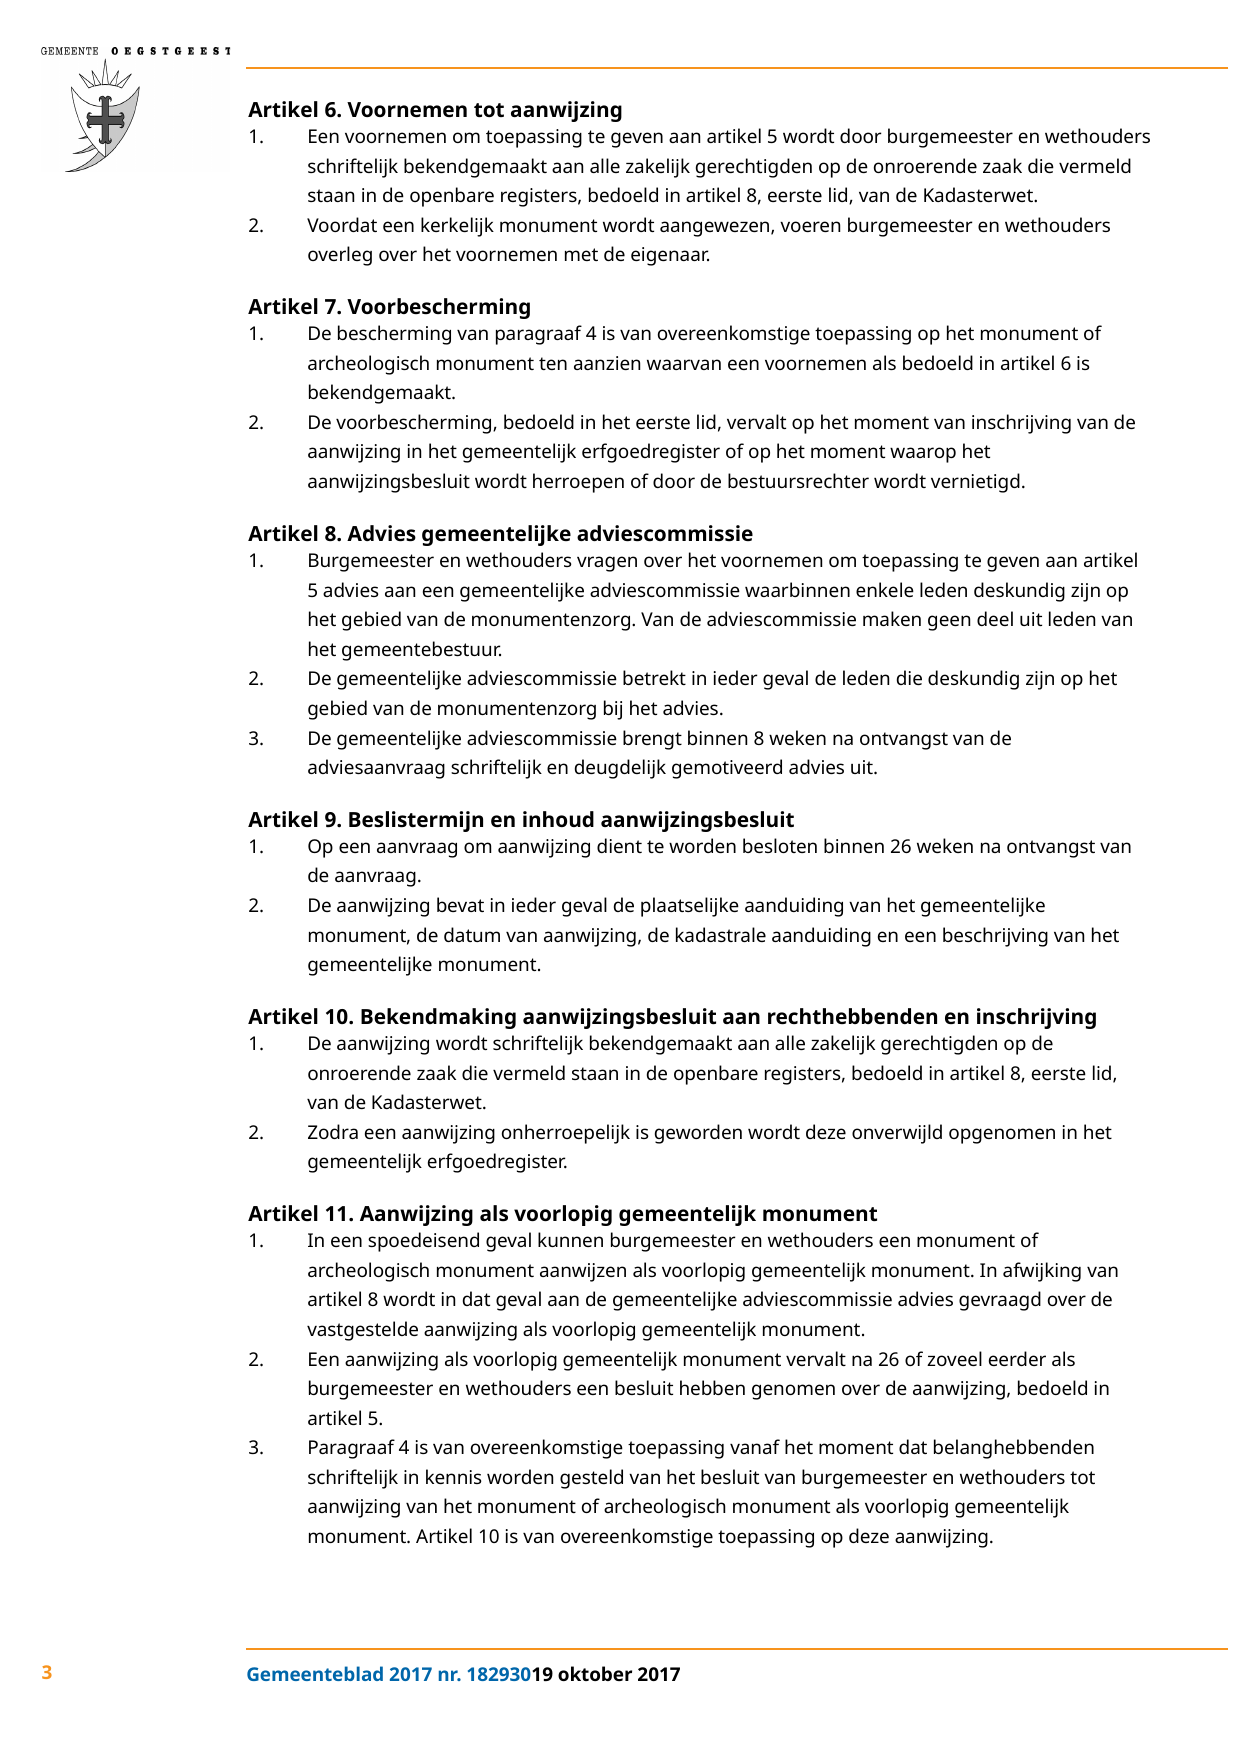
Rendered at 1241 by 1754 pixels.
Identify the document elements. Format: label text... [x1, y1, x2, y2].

list Een aanwijzing als voorlopig gemeentelijk monument vervalt na 26 of zoveel eerder als burgemeester en wethouders een besluit hebben genomen over de aanwijzing, bedoeld in artikel 5. [248, 1346, 1152, 1431]
text Artikel 6. Voornemen tot aanwijzing [248, 95, 1152, 123]
text Artikel 11. Aanwijzing als voorlopig gemeentelijk monument [248, 1199, 1152, 1227]
list Voordat een kerkelijk monument wordt aangewezen, voeren burgemeester en wethouders overleg over het voornemen met de eigenaar. [248, 212, 1152, 267]
text Artikel 7. Voorbescherming [248, 292, 1152, 320]
list De gemeentelijke adviescommissie brengt binnen 8 weken na ontvangst van de adviesaanvraag schriftelijk en deugdelijk gemotiveerd advies uit. [248, 725, 1152, 780]
list Op een aanvraag om aanwijzing dient te worden besloten binnen 26 weken na ontvangst van de aanvraag. [248, 833, 1152, 888]
list Paragraaf 4 is van overeenkomstige toepassing vanaf het moment dat belanghebbenden schriftelijk in kennis worden gesteld van het besluit van burgemeester en wethouders tot aanwijzing van het monument of archeologisch monument als voorlopig gemeentelijk monument. Artikel 10 is van overeenkomstige toepassing op deze aanwijzing. [248, 1434, 1152, 1549]
picture [41, 47, 231, 172]
text Artikel 10. Bekendmaking aanwijzingsbesluit aan rechthebbenden en inschrijving [248, 1002, 1152, 1030]
text Artikel 8. Advies gemeentelijke adviescommissie [248, 519, 1152, 547]
list De aanwijzing wordt schriftelijk bekendgemaakt aan alle zakelijk gerechtigden op de onroerende zaak die vermeld staan in de openbare registers, bedoeld in artikel 8, eerste lid, van de Kadasterwet. [248, 1030, 1152, 1115]
list De voorbescherming, bedoeld in het eerste lid, vervalt op het moment van inschrijving van de aanwijzing in het gemeentelijk erfgoedregister of op het moment waarop het aanwijzingsbesluit wordt herroepen of door de bestuursrechter wordt vernietigd. [248, 409, 1152, 494]
list Zodra een aanwijzing onherroepelijk is geworden wordt deze onverwijld opgenomen in het gemeentelijk erfgoedregister. [248, 1119, 1152, 1174]
list De gemeentelijke adviescommissie betrekt in ieder geval de leden die deskundig zijn op het gebied van de monumentenzorg bij het advies. [248, 666, 1152, 721]
list Burgemeester en wethouders vragen over het voornemen om toepassing te geven aan artikel 5 advies aan een gemeentelijke adviescommissie waarbinnen enkele leden deskundig zijn op het gebied van de monumentenzorg. Van de adviescommissie maken geen deel uit leden van het gemeentebestuur. [248, 547, 1152, 662]
list Een voornemen om toepassing te geven aan artikel 5 wordt door burgemeester en wethouders schriftelijk bekendgemaakt aan alle zakelijk gerechtigden op de onroerende zaak die vermeld staan in de openbare registers, bedoeld in artikel 8, eerste lid, van de Kadasterwet. [248, 123, 1152, 208]
list De bescherming van paragraaf 4 is van overeenkomstige toepassing op het monument of archeologisch monument ten aanzien waarvan een voornemen als bedoeld in artikel 6 is bekendgemaakt. [248, 320, 1152, 405]
list De aanwijzing bevat in ieder geval de plaatselijke aanduiding van het gemeentelijke monument, de datum van aanwijzing, de kadastrale aanduiding en een beschrijving van het gemeentelijke monument. [248, 892, 1152, 977]
text Artikel 9. Beslistermijn en inhoud aanwijzingsbesluit [248, 805, 1152, 833]
list In een spoedeisend geval kunnen burgemeester en wethouders een monument of archeologisch monument aanwijzen als voorlopig gemeentelijk monument. In afwijking van artikel 8 wordt in dat geval aan de gemeentelijke adviescommissie advies gevraagd over de vastgestelde aanwijzing als voorlopig gemeentelijk monument. [248, 1227, 1152, 1342]
